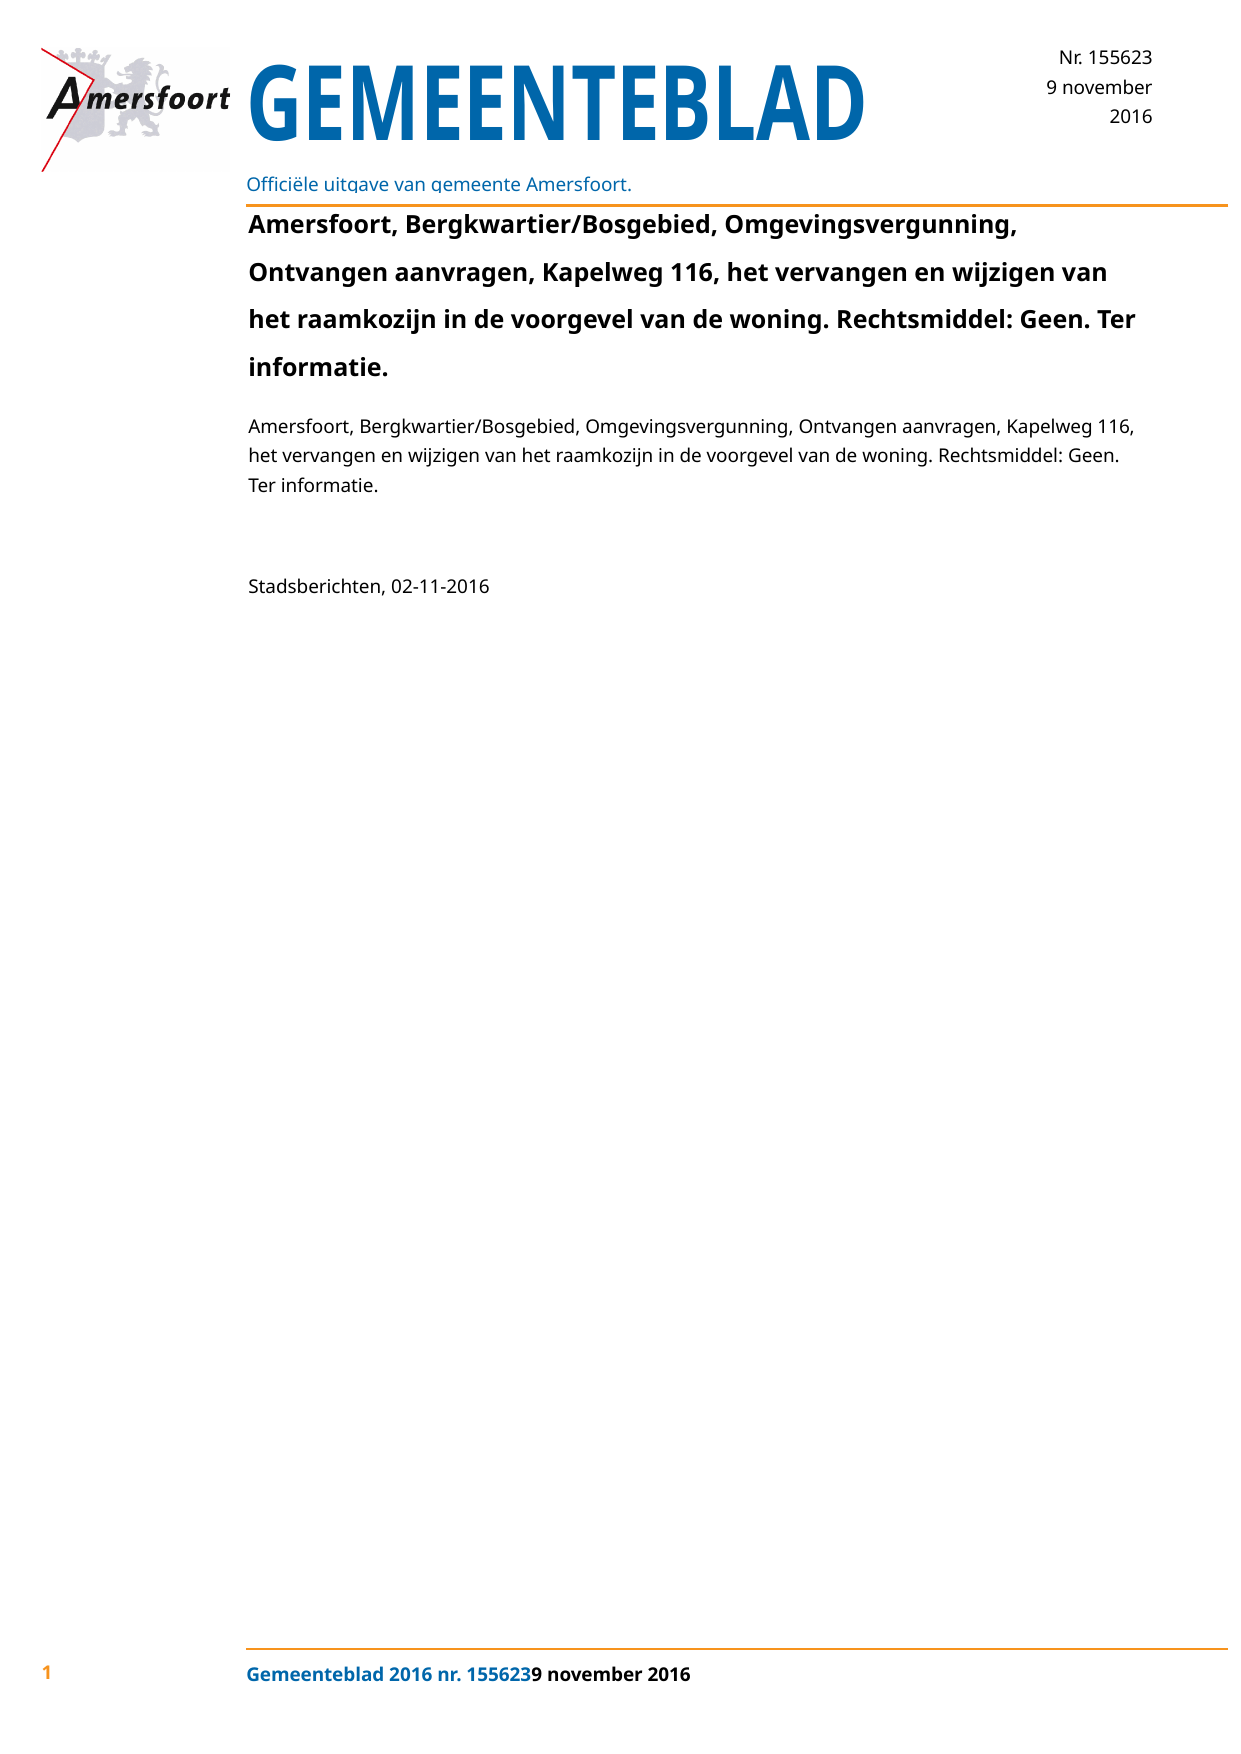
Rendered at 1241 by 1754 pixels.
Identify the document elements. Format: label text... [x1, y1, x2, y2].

text Amersfoort, Bergkwartier/Bosgebied, Omgevingsvergunning, Ontvangen aanvragen, Kapelweg 116, het vervangen en wijzigen van het raamkozijn in de voorgevel van de woning. Rechtsmiddel: Geen. Ter informatie. [248, 207, 1152, 384]
text Amersfoort, Bergkwartier/Bosgebied, Omgevingsvergunning, Ontvangen aanvragen, Kapelweg 116, het vervangen en wijzigen van het raamkozijn in de voorgevel van de woning. Rechtsmiddel: Geen. Ter informatie. [248, 413, 1152, 498]
text Stadsberichten, 02-11-2016 [248, 573, 1152, 599]
picture [41, 47, 231, 172]
